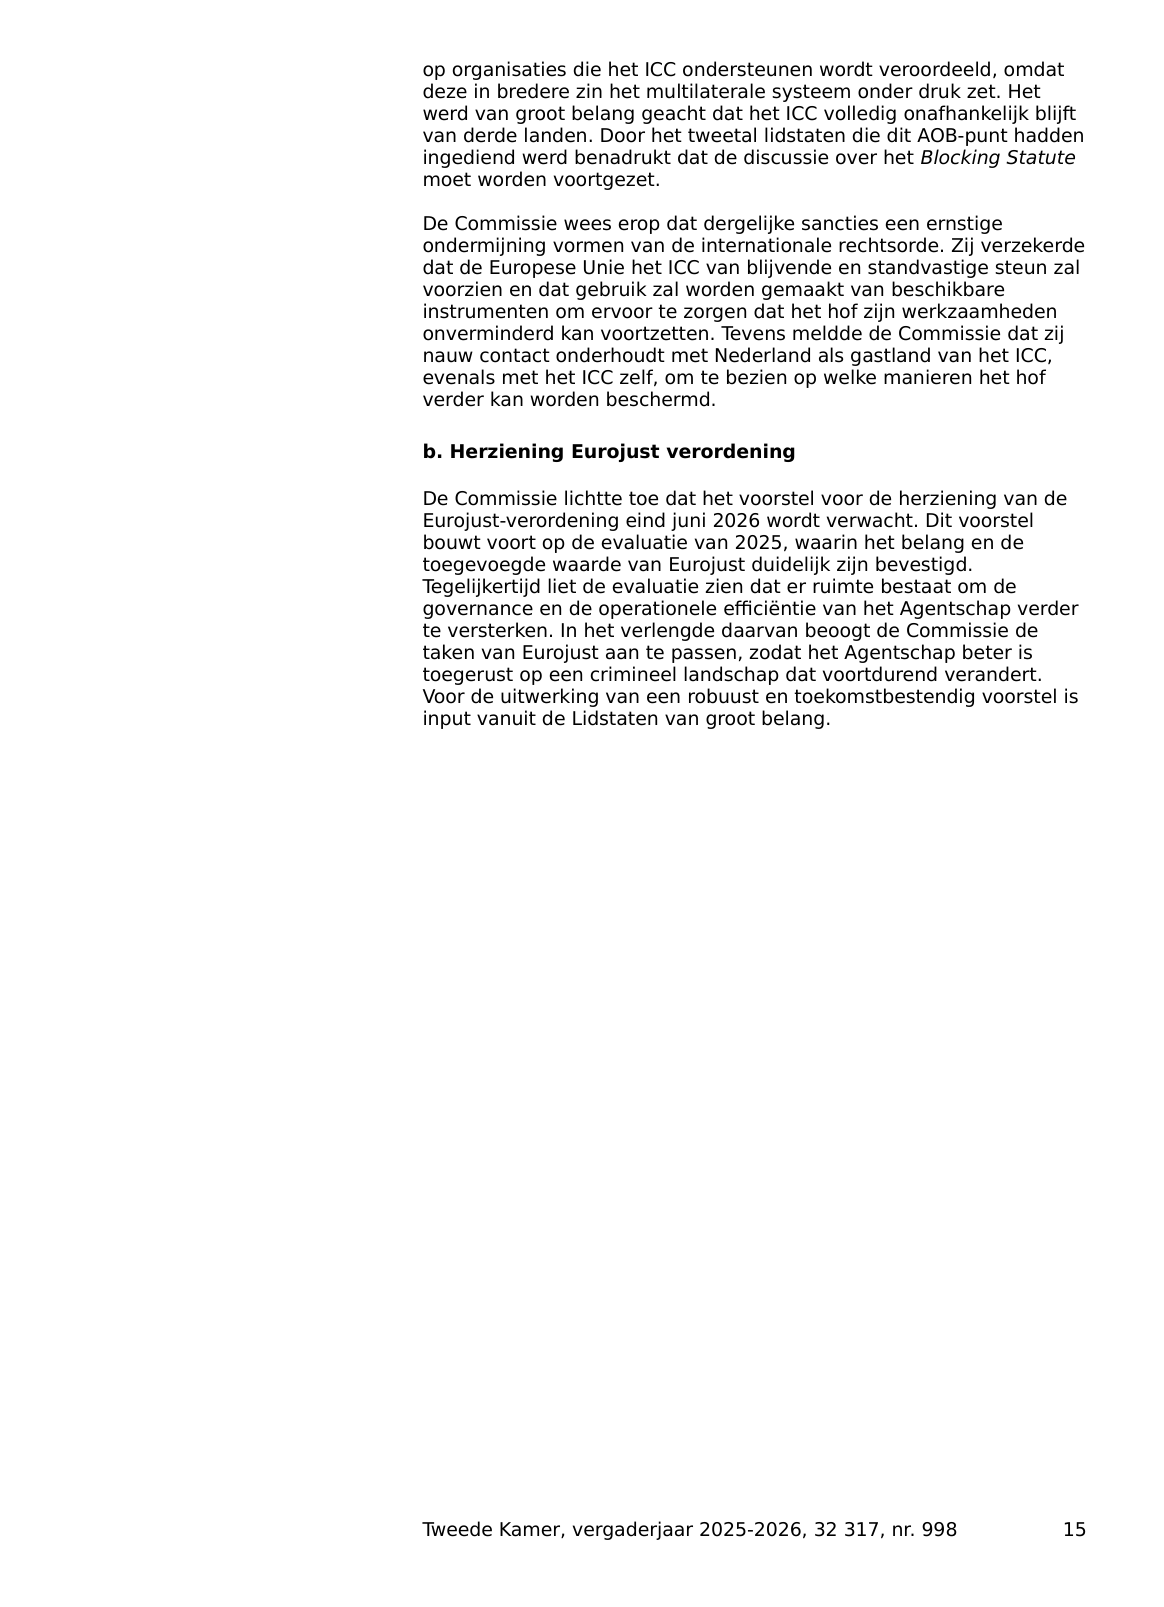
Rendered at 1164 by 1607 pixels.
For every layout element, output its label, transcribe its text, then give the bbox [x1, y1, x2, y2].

text De Commissie lichtte toe dat het voorstel voor de herziening van de Eurojust-verordening eind juni 2026 wordt verwacht. Dit voorstel bouwt voort op de evaluatie van 2025, waarin het belang en de toegevoegde waarde van Eurojust duidelijk zijn bevestigd. Tegelijkertijd liet de evaluatie zien dat er ruimte bestaat om de governance en de operationele efficiëntie van het Agentschap verder te versterken. In het verlengde daarvan beoogt de Commissie de taken van Eurojust aan te passen, zodat het Agentschap beter is toegerust op een crimineel landschap dat voortdurend verandert. Voor de uitwerking van een robuust en toekomstbestendig voorstel is input vanuit de Lidstaten van groot belang. [422, 488, 1087, 730]
subtitle b. Herziening Eurojust verordening [422, 441, 1087, 463]
text De Commissie wees erop dat dergelijke sancties een ernstige ondermijning vormen van de internationale rechtsorde. Zij verzekerde dat de Europese Unie het ICC van blijvende en standvastige steun zal voorzien en dat gebruik zal worden gemaakt van beschikbare instrumenten om ervoor te zorgen dat het hof zijn werkzaamheden onverminderd kan voortzetten. Tevens meldde de Commissie dat zij nauw contact onderhoudt met Nederland als gastland van het ICC, evenals met het ICC zelf, om te bezien op welke manieren het hof verder kan worden beschermd. [422, 213, 1087, 411]
text op organisaties die het ICC ondersteunen wordt veroordeeld, omdat deze in bredere zin het multilaterale systeem onder druk zet. Het werd van groot belang geacht dat het ICC volledig onafhankelijk blijft van derde landen. Door het tweetal lidstaten die dit AOB-punt hadden ingediend werd benadrukt dat de discussie over het Blocking Statute moet worden voortgezet. [422, 59, 1087, 191]
